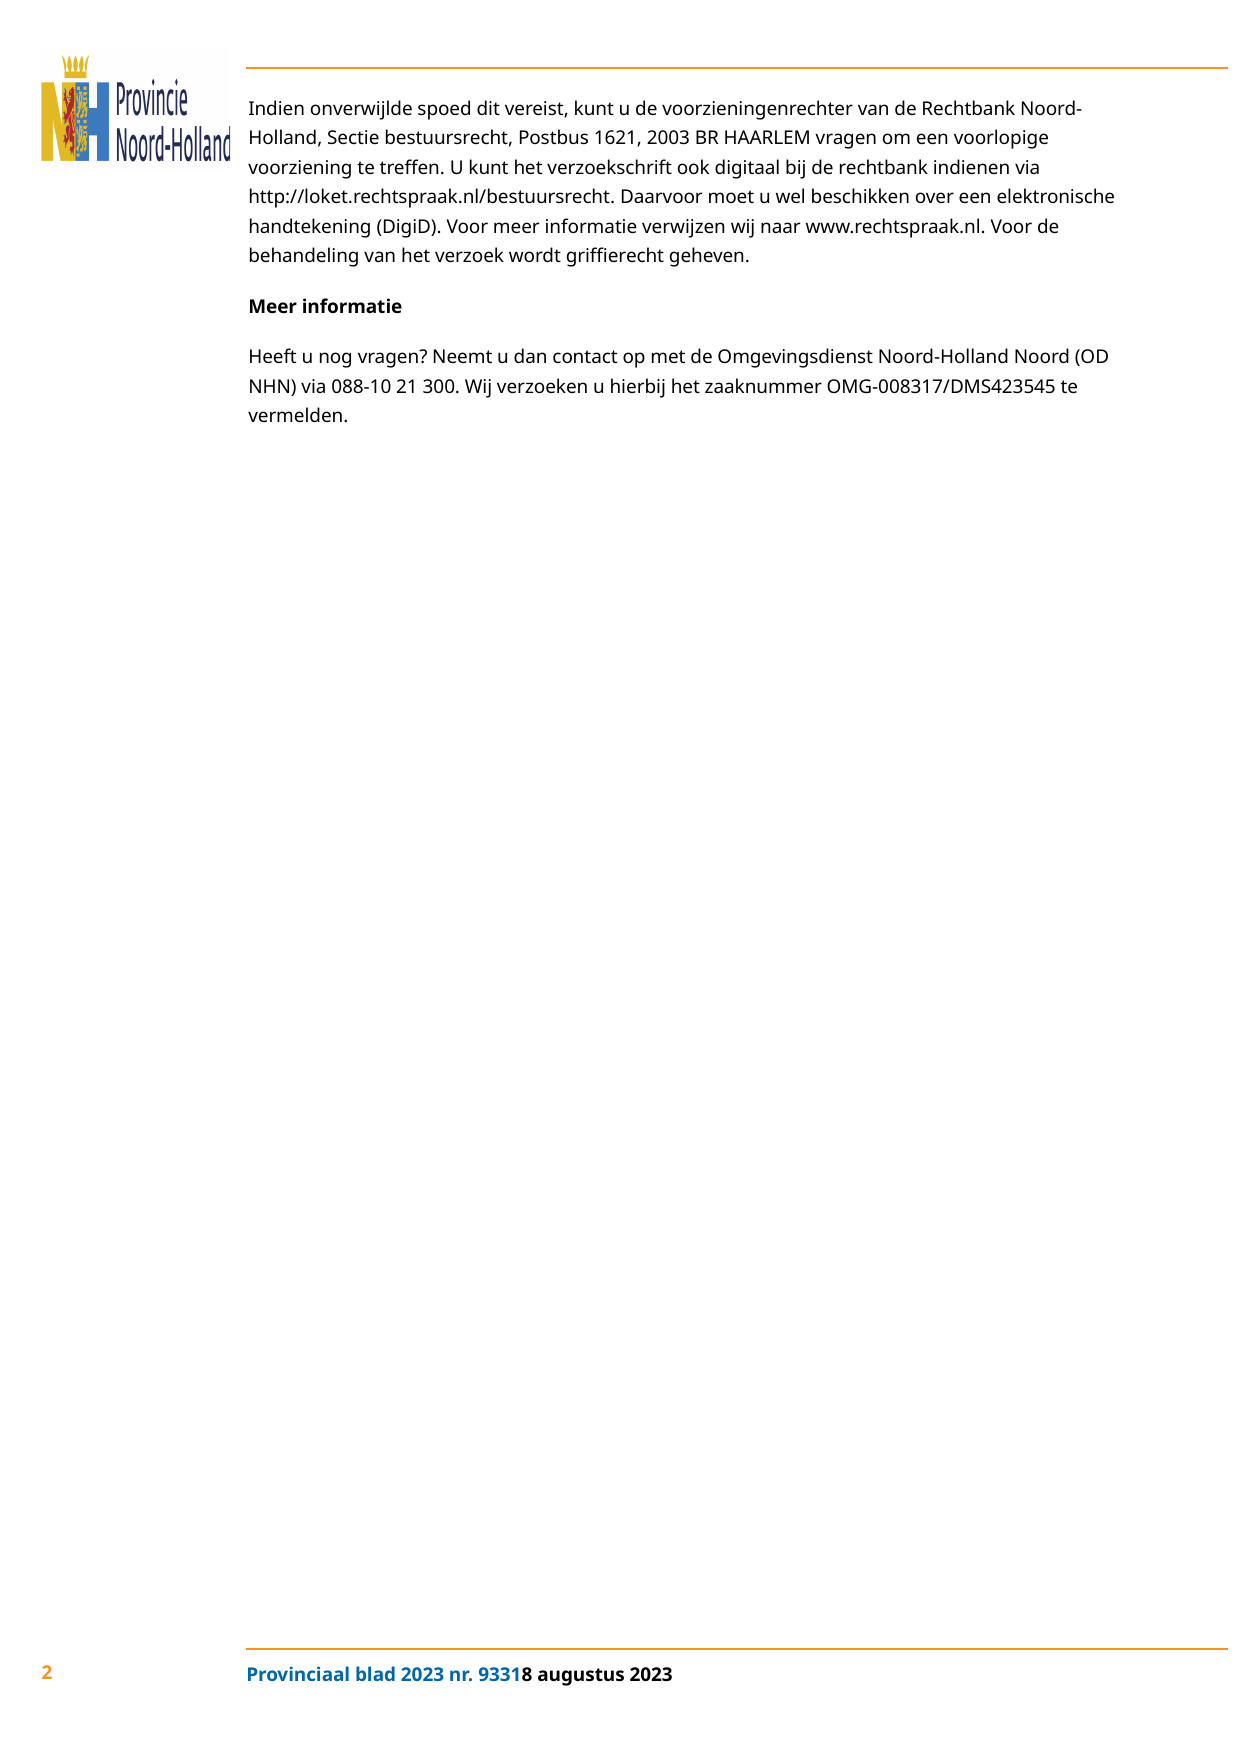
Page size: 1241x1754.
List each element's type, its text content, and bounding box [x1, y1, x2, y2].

picture [41, 47, 231, 172]
text Meer informatie [248, 293, 1152, 319]
text Heeft u nog vragen? Neemt u dan contact op met de Omgevingsdienst Noord-Holland Noord (OD NHN) via 088-10 21 300. Wij verzoeken u hierbij het zaaknummer OMG-008317/DMS423545 te vermelden. [248, 343, 1152, 428]
text Indien onverwijlde spoed dit vereist, kunt u de voorzieningenrechter van de Rechtbank Noord-Holland, Sectie bestuursrecht, Postbus 1621, 2003 BR HAARLEM vragen om een voorlopige voorziening te treffen. U kunt het verzoekschrift ook digitaal bij de rechtbank indienen via http://loket.rechtspraak.nl/bestuursrecht. Daarvoor moet u wel beschikken over een elektronische handtekening (DigiD). Voor meer informatie verwijzen wij naar www.rechtspraak.nl. Voor de behandeling van het verzoek wordt griffierecht geheven. [248, 95, 1152, 268]
